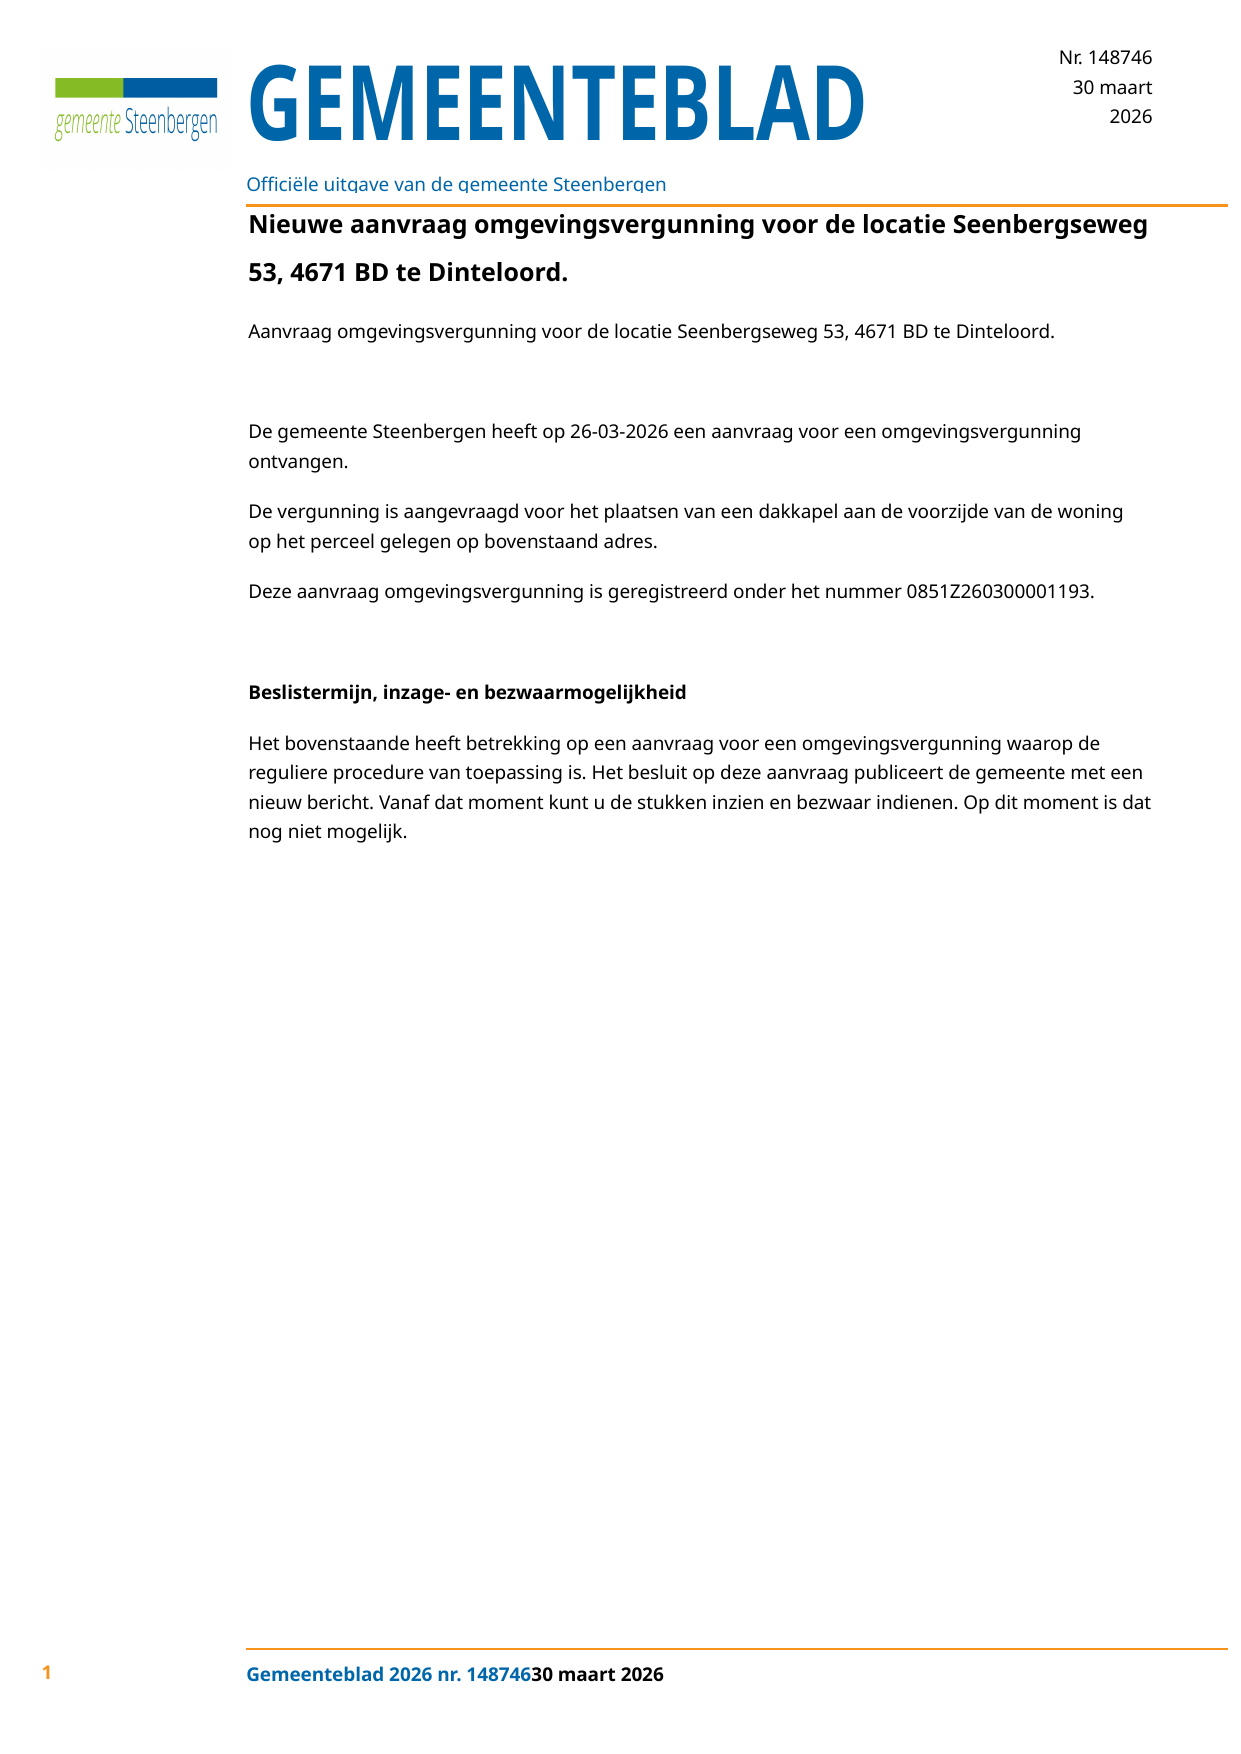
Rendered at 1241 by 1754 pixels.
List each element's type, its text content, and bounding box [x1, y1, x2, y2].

text Beslistermijn, inzage- en bezwaarmogelijkheid [248, 679, 1152, 705]
text Aanvraag omgevingsvergunning voor de locatie Seenbergseweg 53, 4671 BD te Dinteloord. [248, 318, 1152, 344]
picture [41, 47, 231, 172]
text Deze aanvraag omgevingsvergunning is geregistreerd onder het nummer 0851Z260300001193. [248, 579, 1152, 604]
text De vergunning is aangevraagd voor het plaatsen van een dakkapel aan de voorzijde van de woning op het perceel gelegen op bovenstaand adres. [248, 499, 1152, 554]
text Het bovenstaande heeft betrekking op een aanvraag voor een omgevingsvergunning waarop de reguliere procedure van toepassing is. Het besluit op deze aanvraag publiceert de gemeente met een nieuw bericht. Vanaf dat moment kunt u de stukken inzien en bezwaar indienen. Op dit moment is dat nog niet mogelijk. [248, 730, 1152, 844]
text Nieuwe aanvraag omgevingsvergunning voor de locatie Seenbergseweg 53, 4671 BD te Dinteloord. [248, 207, 1152, 288]
text De gemeente Steenbergen heeft op 26-03-2026 een aanvraag voor een omgevingsvergunning ontvangen. [248, 419, 1152, 474]
